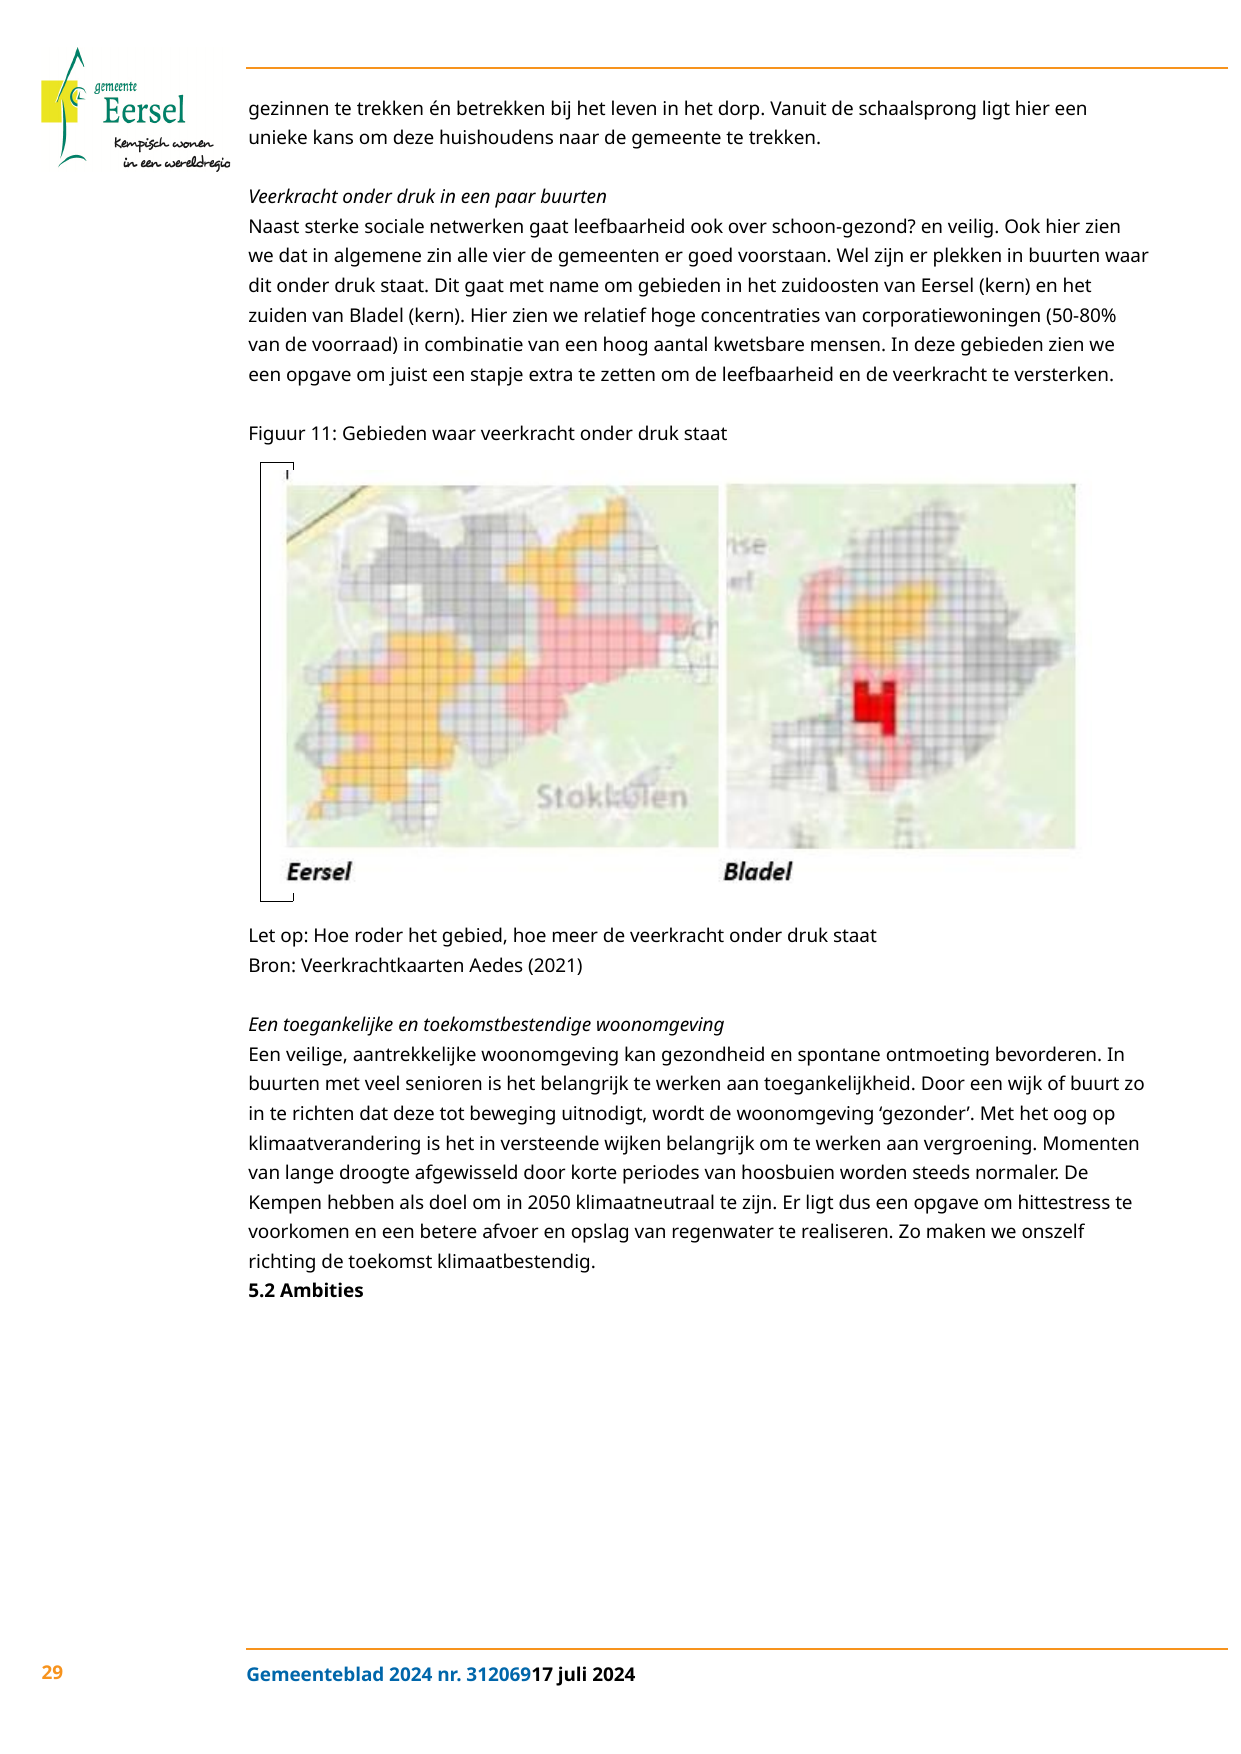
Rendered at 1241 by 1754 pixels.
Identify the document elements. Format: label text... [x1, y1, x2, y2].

text Een veilige, aantrekkelijke woonomgeving kan gezondheid en spontane ontmoeting bevorderen. In buurten met veel senioren is het belangrijk te werken aan toegankelijkheid. Door een wijk of buurt zo in te richten dat deze tot beweging uitnodigt, wordt de woonomgeving ‘gezonder’. Met het oog op klimaatverandering is het in versteende wijken belangrijk om te werken aan vergroening. Momenten van lange droogte afgewisseld door korte periodes van hoosbuien worden steeds normaler. De Kempen hebben als doel om in 2050 klimaatneutraal te zijn. Er ligt dus een opgave om hittestress te voorkomen en een betere afvoer en opslag van regenwater te realiseren. Zo maken we onszelf richting de toekomst klimaatbestendig. [248, 1041, 1152, 1274]
text Bron: Veerkrachtkaarten Aedes (2021) [248, 952, 1152, 978]
text Let op: Hoe roder het gebied, hoe meer de veerkracht onder druk staat [248, 923, 1152, 948]
text Figuur 11: Gebieden waar veerkracht onder druk staat [248, 420, 1152, 446]
text 5.2 Ambities [248, 1278, 1152, 1303]
text gezinnen te trekken én betrekken bij het leven in het dorp. Vanuit de schaalsprong ligt hier een unieke kans om deze huishoudens naar de gemeente te trekken. [248, 95, 1152, 150]
picture [268, 470, 1093, 893]
text Veerkracht onder druk in een paar buurten [248, 183, 1152, 209]
text Een toegankelijke en toekomstbestendige woonomgeving [248, 1011, 1152, 1037]
text Naast sterke sociale netwerken gaat leefbaarheid ook over schoon-gezond? en veilig. Ook hier zien we dat in algemene zin alle vier de gemeenten er goed voorstaan. Wel zijn er plekken in buurten waar dit onder druk staat. Dit gaat met name om gebieden in het zuidoosten van Eersel (kern) en het zuiden van Bladel (kern). Hier zien we relatief hoge concentraties van corporatiewoningen (50-80% van de voorraad) in combinatie van een hoog aantal kwetsbare mensen. In deze gebieden zien we een opgave om juist een stapje extra te zetten om de leefbaarheid en de veerkracht te versterken. [248, 213, 1152, 387]
picture [41, 47, 231, 172]
